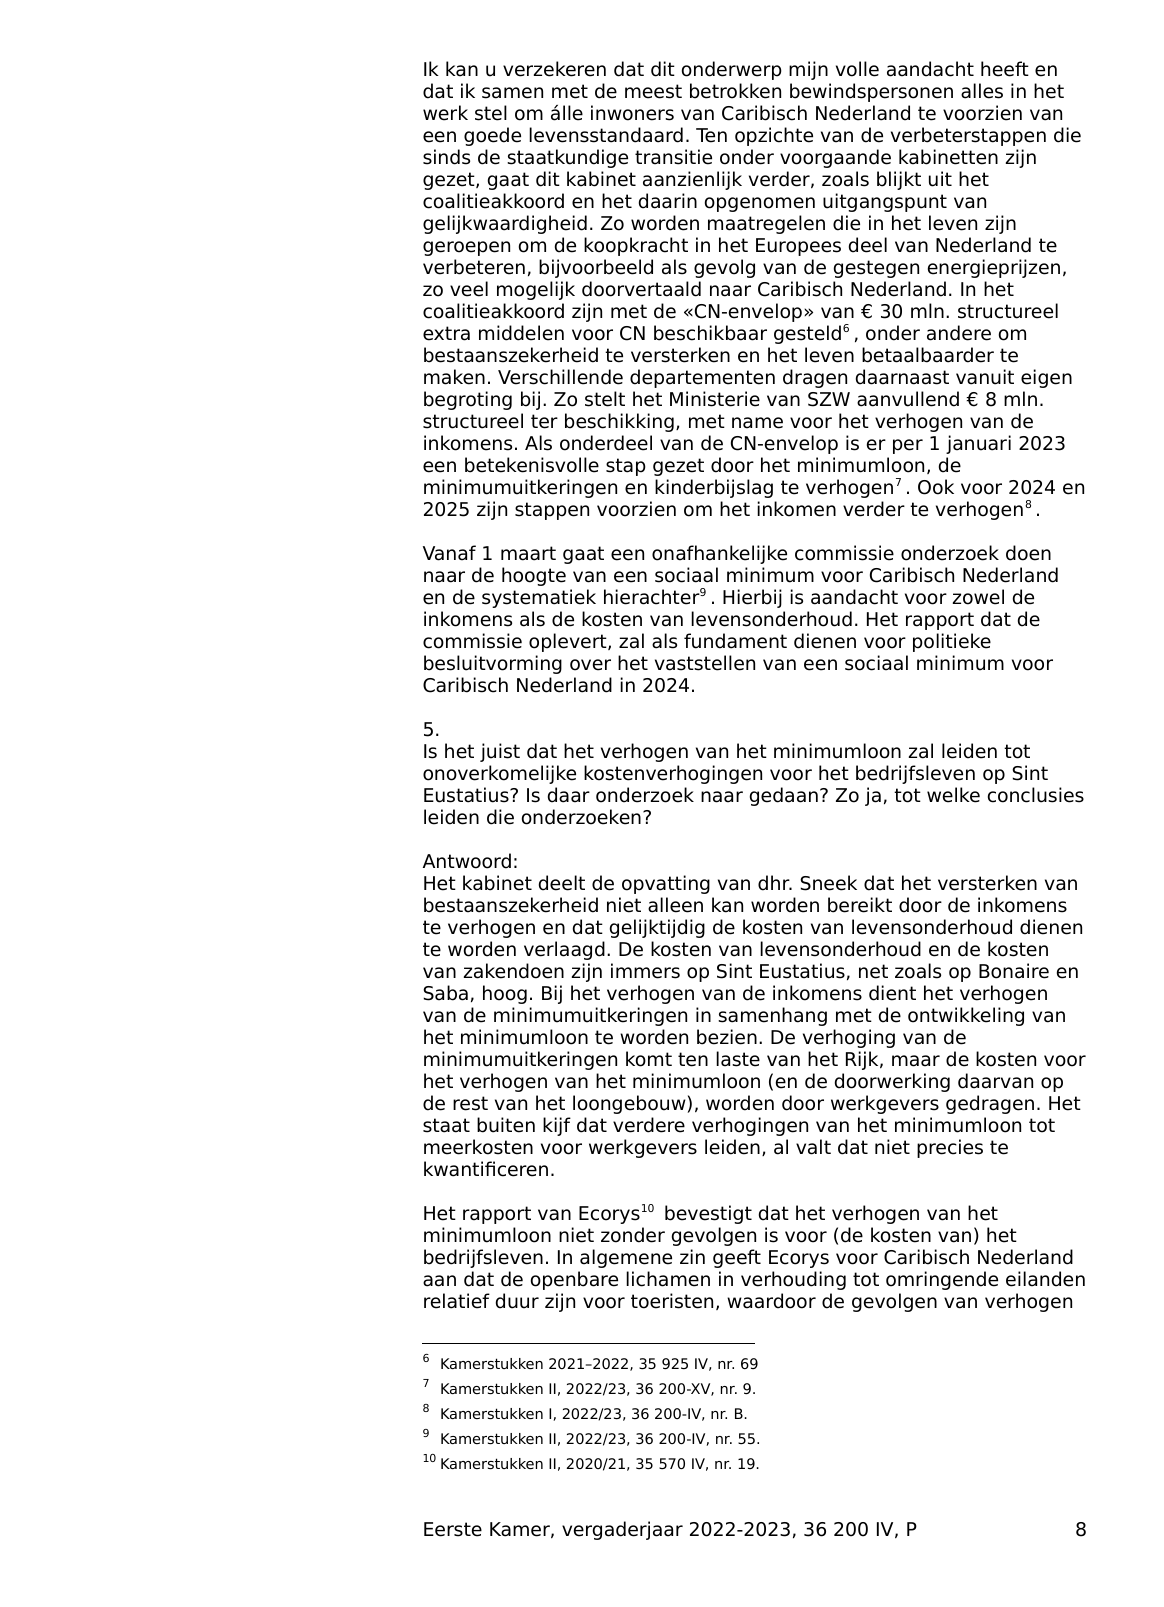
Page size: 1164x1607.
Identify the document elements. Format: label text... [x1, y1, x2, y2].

text Ik kan u verzekeren dat dit onderwerp mijn volle aandacht heeft en dat ik samen met de meest betrokken bewindspersonen alles in het werk stel om álle inwoners van Caribisch Nederland te voorzien van een goede levensstandaard. Ten opzichte van de verbeterstappen die sinds de staatkundige transitie onder voorgaande kabinetten zijn gezet, gaat dit kabinet aanzienlijk verder, zoals blijkt uit het coalitieakkoord en het daarin opgenomen uitgangspunt van gelijkwaardigheid. Zo worden maatregelen die in het leven zijn geroepen om de koopkracht in het Europees deel van Nederland te verbeteren, bijvoorbeeld als gevolg van de gestegen energieprijzen, zo veel mogelijk doorvertaald naar Caribisch Nederland. In het coalitieakkoord zijn met de «CN-envelop» van € 30 mln. structureel extra middelen voor CN beschikbaar gesteld, onder andere om bestaanszekerheid te versterken en het leven betaalbaarder te maken. Verschillende departementen dragen daarnaast vanuit eigen begroting bij. Zo stelt het Ministerie van SZW aanvullend € 8 mln. structureel ter beschikking, met name voor het verhogen van de inkomens. Als onderdeel van de CN-envelop is er per 1 januari 2023 een betekenisvolle stap gezet door het minimumloon, de minimumuitkeringen en kinderbijslag te verhogen. Ook voor 2024 en 2025 zijn stappen voorzien om het inkomen verder te verhogen. [422, 59, 1087, 521]
text Kamerstukken I, 2022/23, 36 200-IV, nr. B. [422, 1402, 1087, 1424]
text 5. [422, 719, 1087, 741]
text Kamerstukken 2021–2022, 35 925 IV, nr. 69 [422, 1352, 1087, 1374]
text Kamerstukken II, 2022/23, 36 200-XV, nr. 9. [422, 1377, 1087, 1399]
text Het kabinet deelt de opvatting van dhr. Sneek dat het versterken van bestaanszekerheid niet alleen kan worden bereikt door de inkomens te verhogen en dat gelijktijdig de kosten van levensonderhoud dienen te worden verlaagd. De kosten van levensonderhoud en de kosten van zakendoen zijn immers op Sint Eustatius, net zoals op Bonaire en Saba, hoog. Bij het verhogen van de inkomens dient het verhogen van de minimumuitkeringen in samenhang met de ontwikkeling van het minimumloon te worden bezien. De verhoging van de minimumuitkeringen komt ten laste van het Rijk, maar de kosten voor het verhogen van het minimumloon (en de doorwerking daarvan op de rest van het loongebouw), worden door werkgevers gedragen. Het staat buiten kijf dat verdere verhogingen van het minimumloon tot meerkosten voor werkgevers leiden, al valt dat niet precies te kwantificeren. [422, 873, 1087, 1181]
text Het rapport van Ecorys bevestigt dat het verhogen van het minimumloon niet zonder gevolgen is voor (de kosten van) het bedrijfsleven. In algemene zin geeft Ecorys voor Caribisch Nederland aan dat de openbare lichamen in verhouding tot omringende eilanden relatief duur zijn voor toeristen, waardoor de gevolgen van verhogen [422, 1203, 1087, 1313]
text Vanaf 1 maart gaat een onafhankelijke commissie onderzoek doen naar de hoogte van een sociaal minimum voor Caribisch Nederland en de systematiek hierachter. Hierbij is aandacht voor zowel de inkomens als de kosten van levensonderhoud. Het rapport dat de commissie oplevert, zal als fundament dienen voor politieke besluitvorming over het vaststellen van een sociaal minimum voor Caribisch Nederland in 2024. [422, 543, 1087, 697]
text Kamerstukken II, 2022/23, 36 200-IV, nr. 55. [422, 1427, 1087, 1449]
text Antwoord: [422, 851, 1087, 873]
text Kamerstukken II, 2020/21, 35 570 IV, nr. 19. [422, 1452, 1087, 1474]
text Is het juist dat het verhogen van het minimumloon zal leiden tot onoverkomelijke kostenverhogingen voor het bedrijfsleven op Sint Eustatius? Is daar onderzoek naar gedaan? Zo ja, tot welke conclusies leiden die onderzoeken? [422, 741, 1087, 829]
